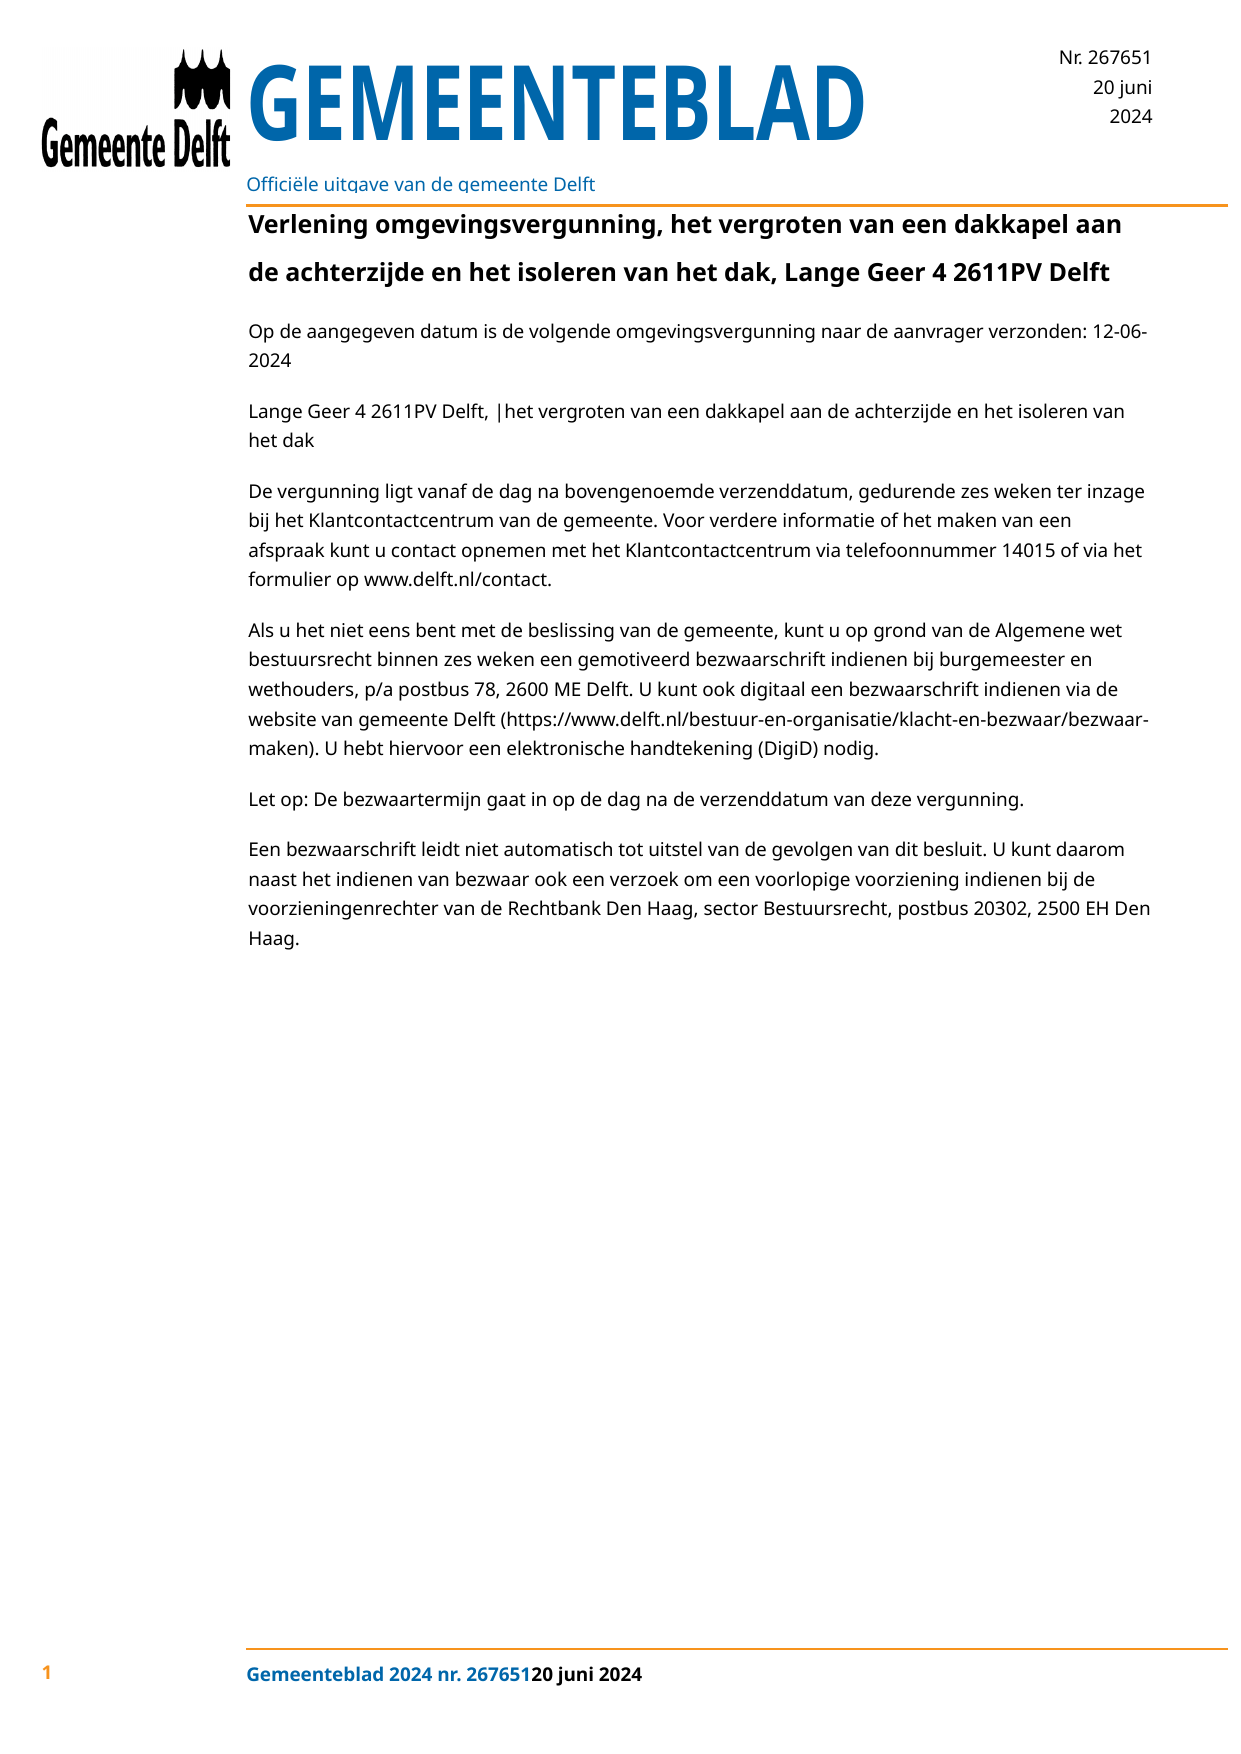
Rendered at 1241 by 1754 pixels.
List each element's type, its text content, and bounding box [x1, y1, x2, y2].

text Let op: De bezwaartermijn gaat in op de dag na de verzenddatum van deze vergunning. [248, 786, 1152, 812]
text Een bezwaarschrift leidt niet automatisch tot uitstel van de gevolgen van dit besluit. U kunt daarom naast het indienen van bezwaar ook een verzoek om een voorlopige voorziening indienen bij de voorzieningenrechter van de Rechtbank Den Haag, sector Bestuursrecht, postbus 20302, 2500 EH Den Haag. [248, 836, 1152, 951]
text Op de aangegeven datum is de volgende omgevingsvergunning naar de aanvrager verzonden: 12-06-2024 [248, 318, 1152, 373]
text Als u het niet eens bent met de beslissing van de gemeente, kunt u op grond van de Algemene wet bestuursrecht binnen zes weken een gemotiveerd bezwaarschrift indienen bij burgemeester en wethouders, p/a postbus 78, 2600 ME Delft. U kunt ook digitaal een bezwaarschrift indienen via de website van gemeente Delft (https://www.delft.nl/bestuur-en-organisatie/klacht-en-bezwaar/bezwaar-maken). U hebt hiervoor een elektronische handtekening (DigiD) nodig. [248, 617, 1152, 761]
text Lange Geer 4 2611PV Delft, |het vergroten van een dakkapel aan de achterzijde en het isoleren van het dak [248, 398, 1152, 453]
text Verlening omgevingsvergunning, het vergroten van een dakkapel aan de achterzijde en het isoleren van het dak, Lange Geer 4 2611PV Delft [248, 207, 1152, 288]
text De vergunning ligt vanaf de dag na bovengenoemde verzenddatum, gedurende zes weken ter inzage bij het Klantcontactcentrum van de gemeente. Voor verdere informatie of het maken van een afspraak kunt u contact opnemen met het Klantcontactcentrum via telefoonnummer 14015 of via het formulier op www.delft.nl/contact. [248, 478, 1152, 592]
picture [41, 47, 231, 172]
